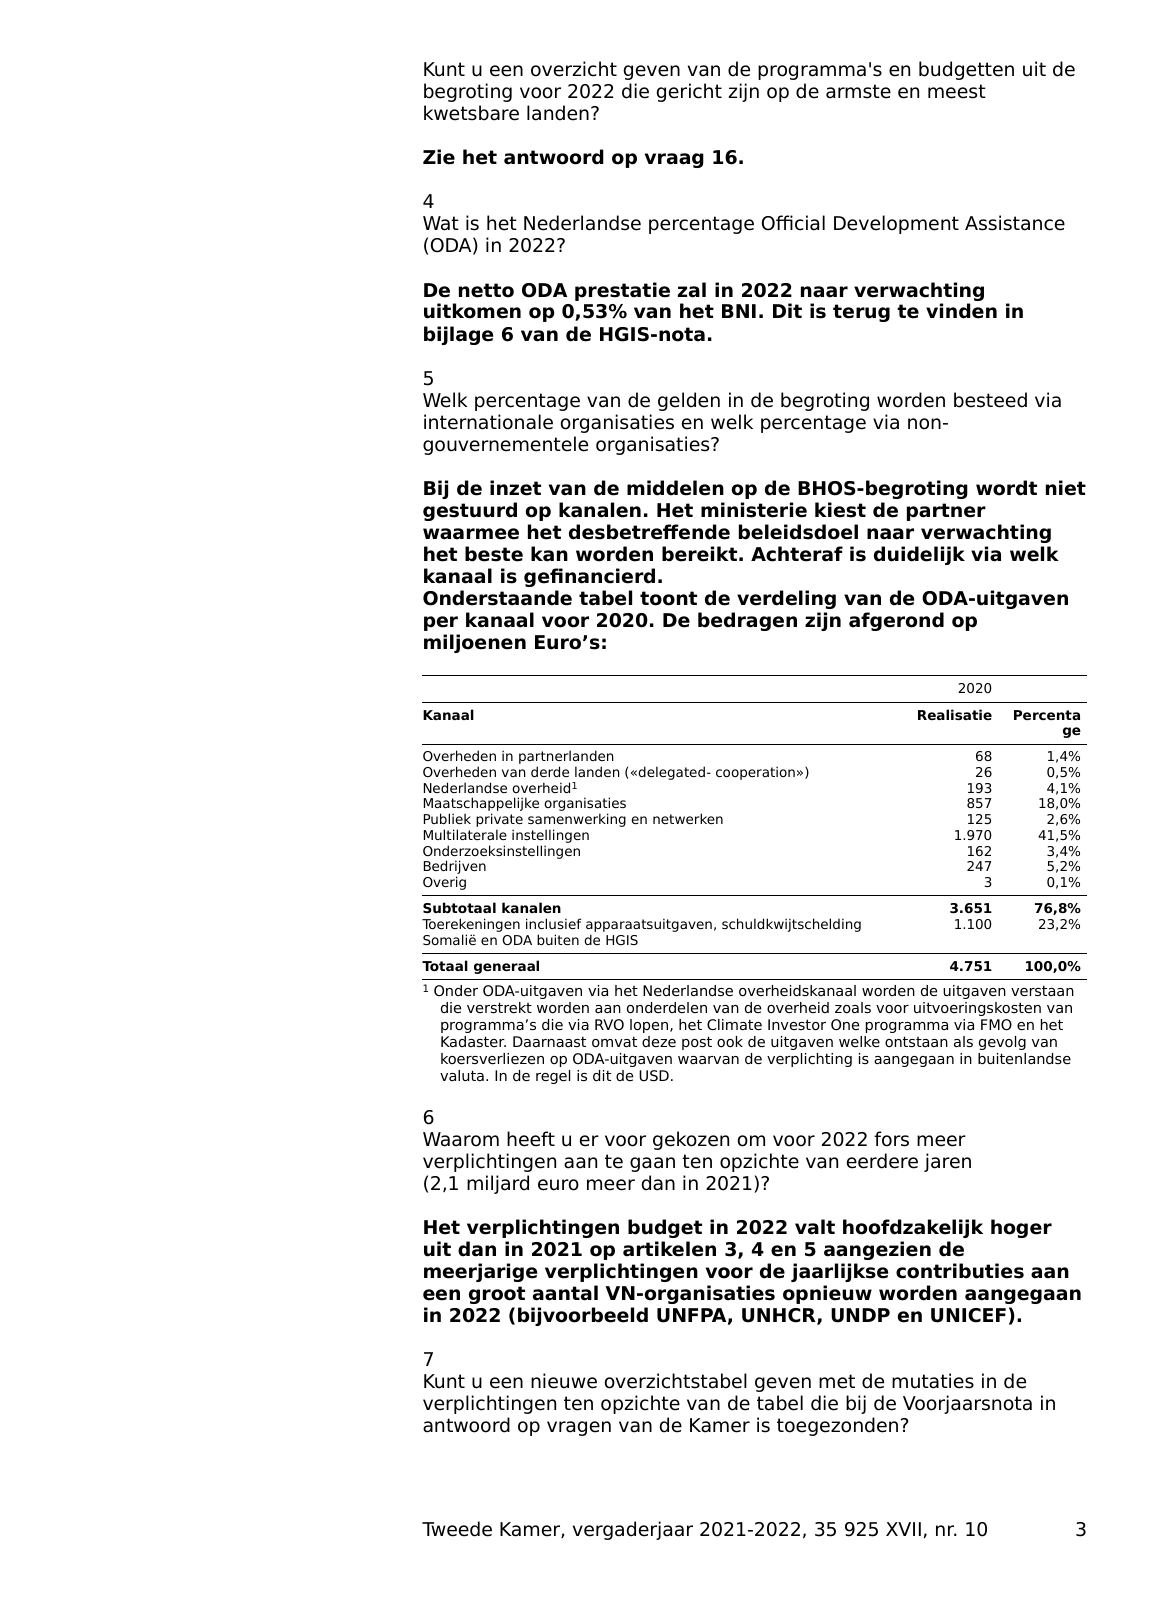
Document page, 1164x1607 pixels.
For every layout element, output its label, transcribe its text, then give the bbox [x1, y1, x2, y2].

text 5 [422, 368, 1087, 389]
table_cell 4,1% [998, 781, 1087, 796]
text 7 [422, 1349, 1087, 1371]
table_cell 1,4% [998, 745, 1087, 765]
text Onderstaande tabel toont de verdeling van de ODA-uitgaven per kanaal voor 2020. De bedragen zijn afgerond op miljoenen Euro’s: [422, 588, 1087, 653]
table_cell 76,8% [998, 896, 1087, 917]
text 4 [422, 191, 1087, 213]
table_cell 0,5% [998, 765, 1087, 781]
table_cell Bedrijven [422, 859, 895, 875]
table_cell 4.751 [895, 954, 998, 979]
text Bij de inzet van de middelen op de BHOS-begroting wordt niet gestuurd op kanalen. Het ministerie kiest de partner waarmee het desbetreffende beleidsdoel naar verwachting het beste kan worden bereikt. Achteraf is duidelijk via welk kanaal is gefinancierd. [422, 478, 1087, 588]
text Waarom heeft u er voor gekozen om voor 2022 fors meer verplichtingen aan te gaan ten opzichte van eerdere jaren (2,1 miljard euro meer dan in 2021)? [422, 1128, 1087, 1194]
table_cell Toerekeningen inclusief apparaatsuitgaven, schuldkwijtschelding Somalië en ODA buiten de HGIS [422, 917, 895, 953]
table_cell 3 [895, 875, 998, 895]
table_cell Publiek private samenwerking en netwerken [422, 812, 895, 828]
text Kunt u een overzicht geven van de programma's en budgetten uit de begroting voor 2022 die gericht zijn op de armste en meest kwetsbare landen? [422, 59, 1087, 125]
table_cell Overheden van derde landen («delegated- cooperation») [422, 765, 895, 781]
table_cell 3.651 [895, 896, 998, 917]
table_cell 41,5% [998, 828, 1087, 843]
text Welk percentage van de gelden in de begroting worden besteed via internationale organisaties en welk percentage via non-gouvernementele organisaties? [422, 389, 1087, 456]
table_cell 5,2% [998, 859, 1087, 875]
table_cell 1 Onder ODA-uitgaven via het Nederlandse overheidskanaal worden de uitgaven verstaan die verstrekt worden aan onderdelen van de overheid zoals voor uitvoeringskosten van programma’s die via RVO lopen, het Climate Investor One programma via FMO en het Kadaster. Daarnaast omvat deze post ook de uitgaven welke ontstaan als gevolg van koersverliezen op ODA-uitgaven waarvan de verplichting is aangegaan in buitenlandse valuta. In de regel is dit de USD. [422, 980, 1087, 1084]
table_cell Realisatie [895, 703, 998, 743]
table_cell Onderzoeksinstellingen [422, 844, 895, 859]
table_cell 68 [895, 745, 998, 765]
table_cell 1.970 [895, 828, 998, 843]
table_cell 857 [895, 796, 998, 812]
text De netto ODA prestatie zal in 2022 naar verwachting uitkomen op 0,53% van het BNI. Dit is terug te vinden in bijlage 6 van de HGIS-nota. [422, 279, 1087, 345]
table_cell 125 [895, 812, 998, 828]
table_cell Nederlandse overheid1 [422, 781, 895, 796]
table_cell 26 [895, 765, 998, 781]
table_cell 162 [895, 844, 998, 859]
table_cell 247 [895, 859, 998, 875]
table_cell Subtotaal kanalen [422, 896, 895, 917]
table_cell Totaal generaal [422, 954, 895, 979]
table_cell Multilaterale instellingen [422, 828, 895, 843]
text Het verplichtingen budget in 2022 valt hoofdzakelijk hoger uit dan in 2021 op artikelen 3, 4 en 5 aangezien de meerjarige verplichtingen voor de jaarlijkse contributies aan een groot aantal VN-organisaties opnieuw worden aangegaan in 2022 (bijvoorbeeld UNFPA, UNHCR, UNDP en UNICEF). [422, 1217, 1087, 1327]
text Kunt u een nieuwe overzichtstabel geven met de mutaties in de verplichtingen ten opzichte van de tabel die bij de Voorjaarsnota in antwoord op vragen van de Kamer is toegezonden? [422, 1371, 1087, 1437]
table_cell 23,2% [998, 917, 1087, 953]
table_header [998, 676, 1087, 702]
table_cell 193 [895, 781, 998, 796]
table_cell 1.100 [895, 917, 998, 953]
table_cell 100,0% [998, 954, 1087, 979]
text 6 [422, 1107, 1087, 1128]
table_cell Overig [422, 875, 895, 895]
table_cell Overheden in partnerlanden [422, 745, 895, 765]
table_cell 2,6% [998, 812, 1087, 828]
table_cell Kanaal [422, 703, 895, 743]
table_cell Percentage [998, 703, 1087, 743]
table_cell Maatschappelijke organisaties [422, 796, 895, 812]
table_cell 0,1% [998, 875, 1087, 895]
table_cell 3,4% [998, 844, 1087, 859]
table_cell 18,0% [998, 796, 1087, 812]
table_header 2020 [895, 676, 998, 702]
text Wat is het Nederlandse percentage Official Development Assistance (ODA) in 2022? [422, 213, 1087, 257]
table_header [422, 676, 895, 702]
text Zie het antwoord op vraag 16. [422, 147, 1087, 169]
